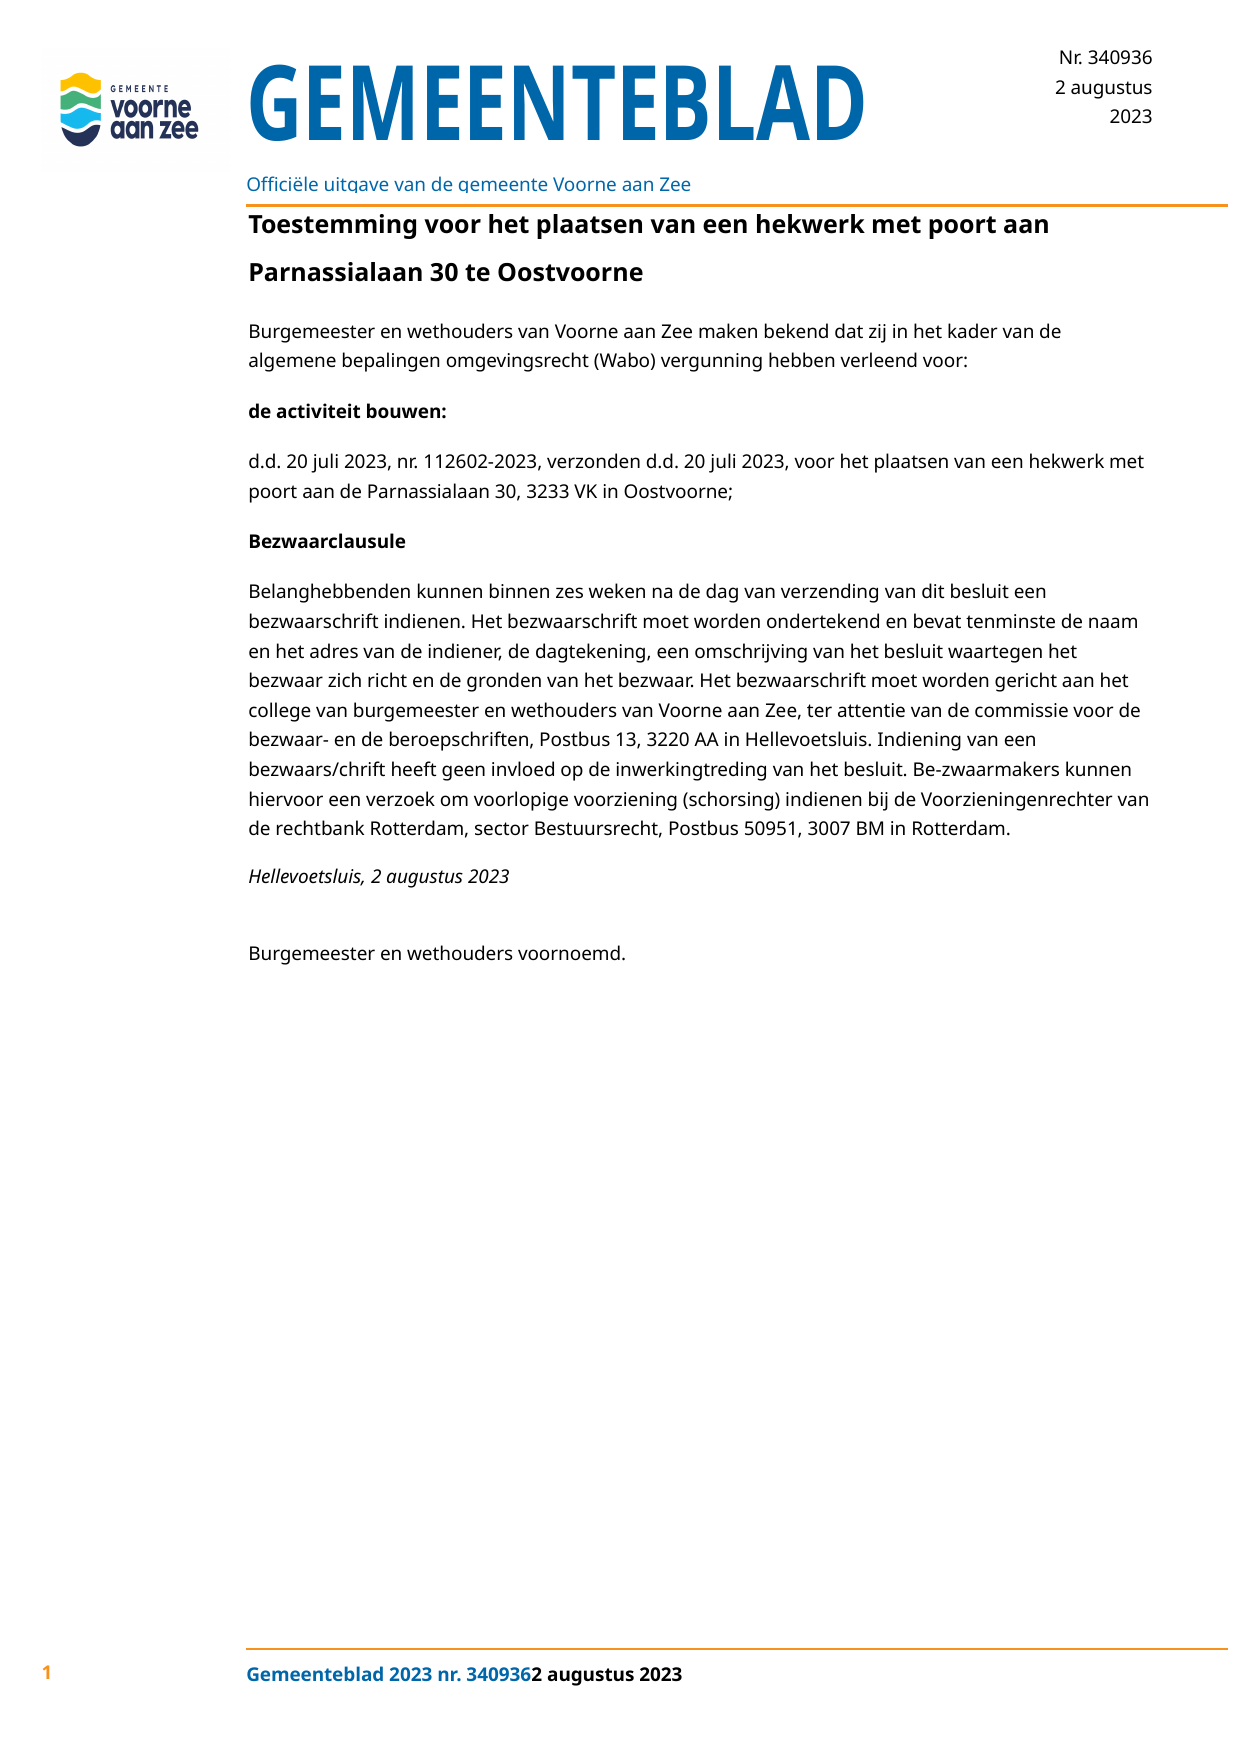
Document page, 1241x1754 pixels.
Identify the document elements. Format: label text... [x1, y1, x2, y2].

text Burgemeester en wethouders voornoemd. [248, 940, 1152, 966]
text de activiteit bouwen: [248, 398, 1152, 424]
picture [41, 47, 231, 172]
text Bezwaarclausule [248, 528, 1152, 554]
text Toestemming voor het plaatsen van een hekwerk met poort aan Parnassialaan 30 te Oostvoorne [248, 207, 1152, 288]
text Belanghebbenden kunnen binnen zes weken na de dag van verzending van dit besluit een bezwaarschrift indienen. Het bezwaarschrift moet worden ondertekend en bevat tenminste de naam en het adres van de indiener, de dagtekening, een omschrijving van het besluit waartegen het bezwaar zich richt en de gronden van het bezwaar. Het bezwaarschrift moet worden gericht aan het college van burgemeester en wethouders van Voorne aan Zee, ter attentie van de commissie voor de bezwaar- en de beroepschriften, Postbus 13, 3220 AA in Hellevoetsluis. Indiening van een bezwaars/chrift heeft geen invloed op de inwerkingtreding van het besluit. Be-zwaarmakers kunnen hiervoor een verzoek om voorlopige voorziening (schorsing) indienen bij de Voorzieningenrechter van de rechtbank Rotterdam, sector Bestuursrecht, Postbus 50951, 3007 BM in Rotterdam. [248, 579, 1152, 841]
text d.d. 20 juli 2023, nr. 112602-2023, verzonden d.d. 20 juli 2023, voor het plaatsen van een hekwerk met poort aan de Parnassialaan 30, 3233 VK in Oostvoorne; [248, 448, 1152, 504]
text Hellevoetsluis, 2 augustus 2023 [248, 863, 1152, 889]
text Burgemeester en wethouders van Voorne aan Zee maken bekend dat zij in het kader van de algemene bepalingen omgevingsrecht (Wabo) vergunning hebben verleend voor: [248, 318, 1152, 373]
